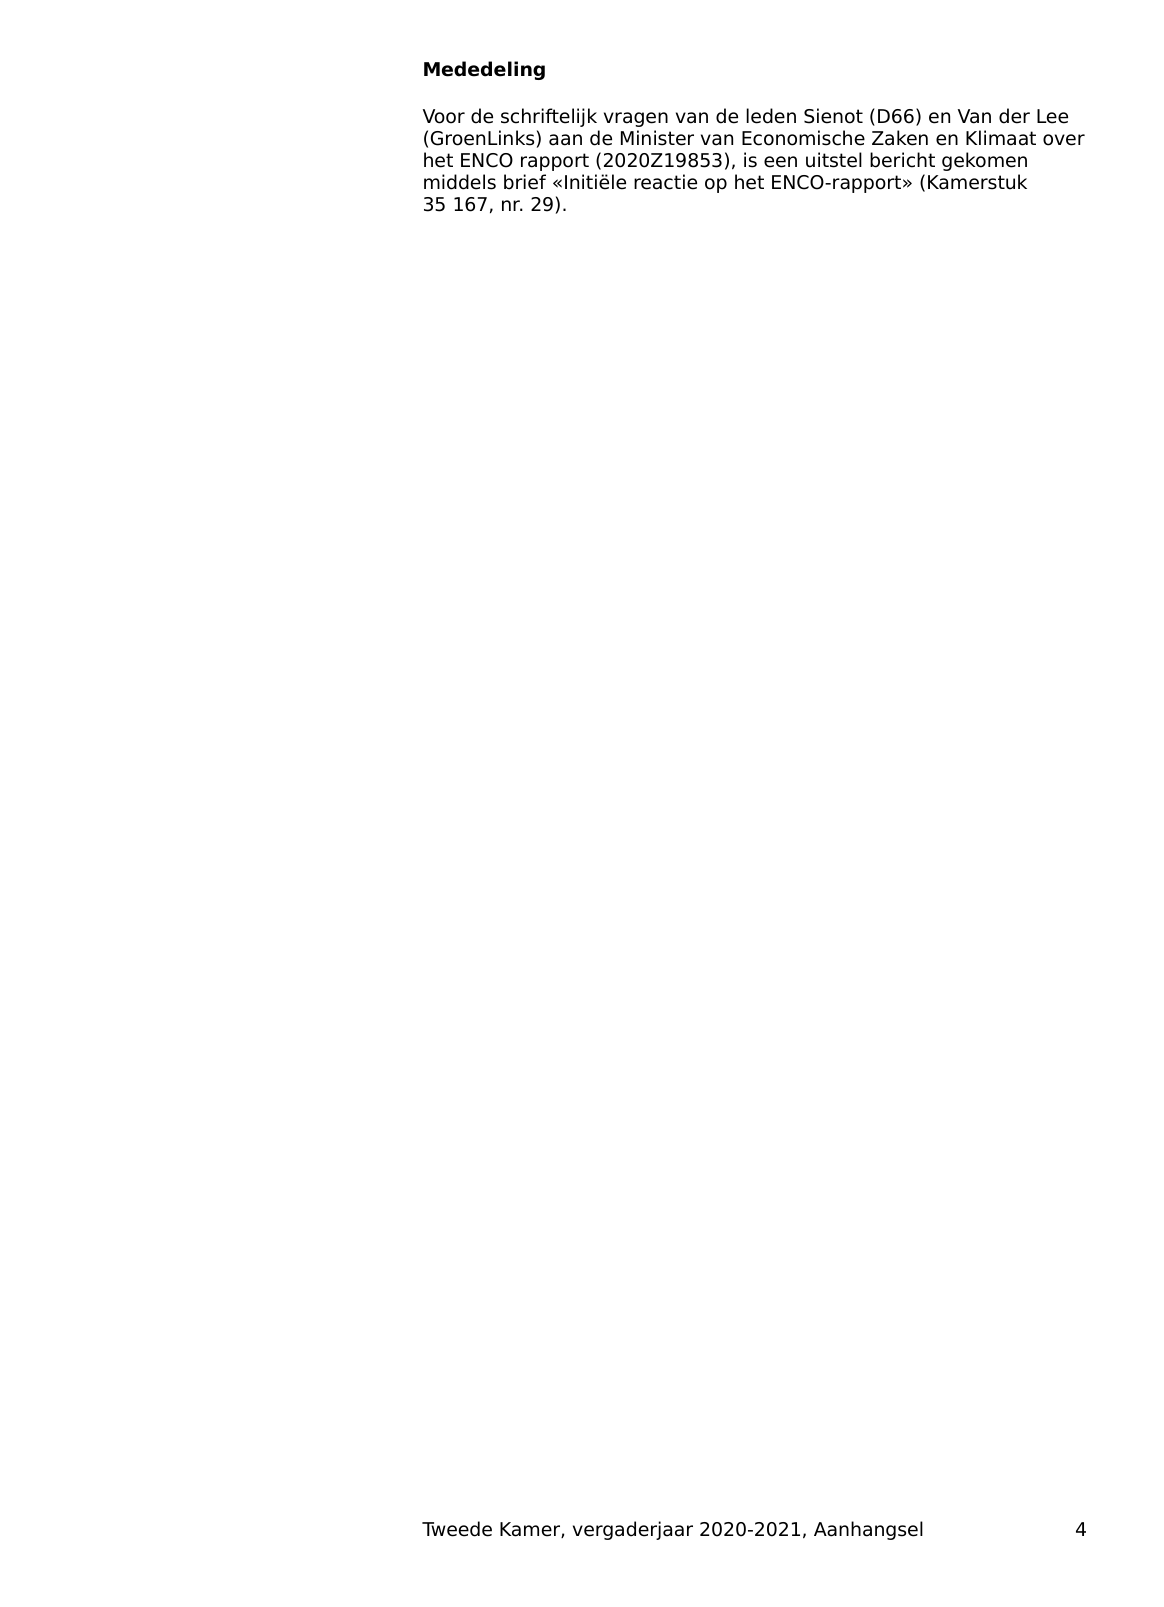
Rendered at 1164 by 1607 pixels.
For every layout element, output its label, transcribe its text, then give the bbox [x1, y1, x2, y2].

text Voor de schriftelijk vragen van de leden Sienot (D66) en Van der Lee (GroenLinks) aan de Minister van Economische Zaken en Klimaat over het ENCO rapport (2020Z19853), is een uitstel bericht gekomen middels brief «Initiële reactie op het ENCO-rapport» (Kamerstuk 35 167, nr. 29). [422, 106, 1087, 216]
subtitle Mededeling [422, 59, 1087, 81]
